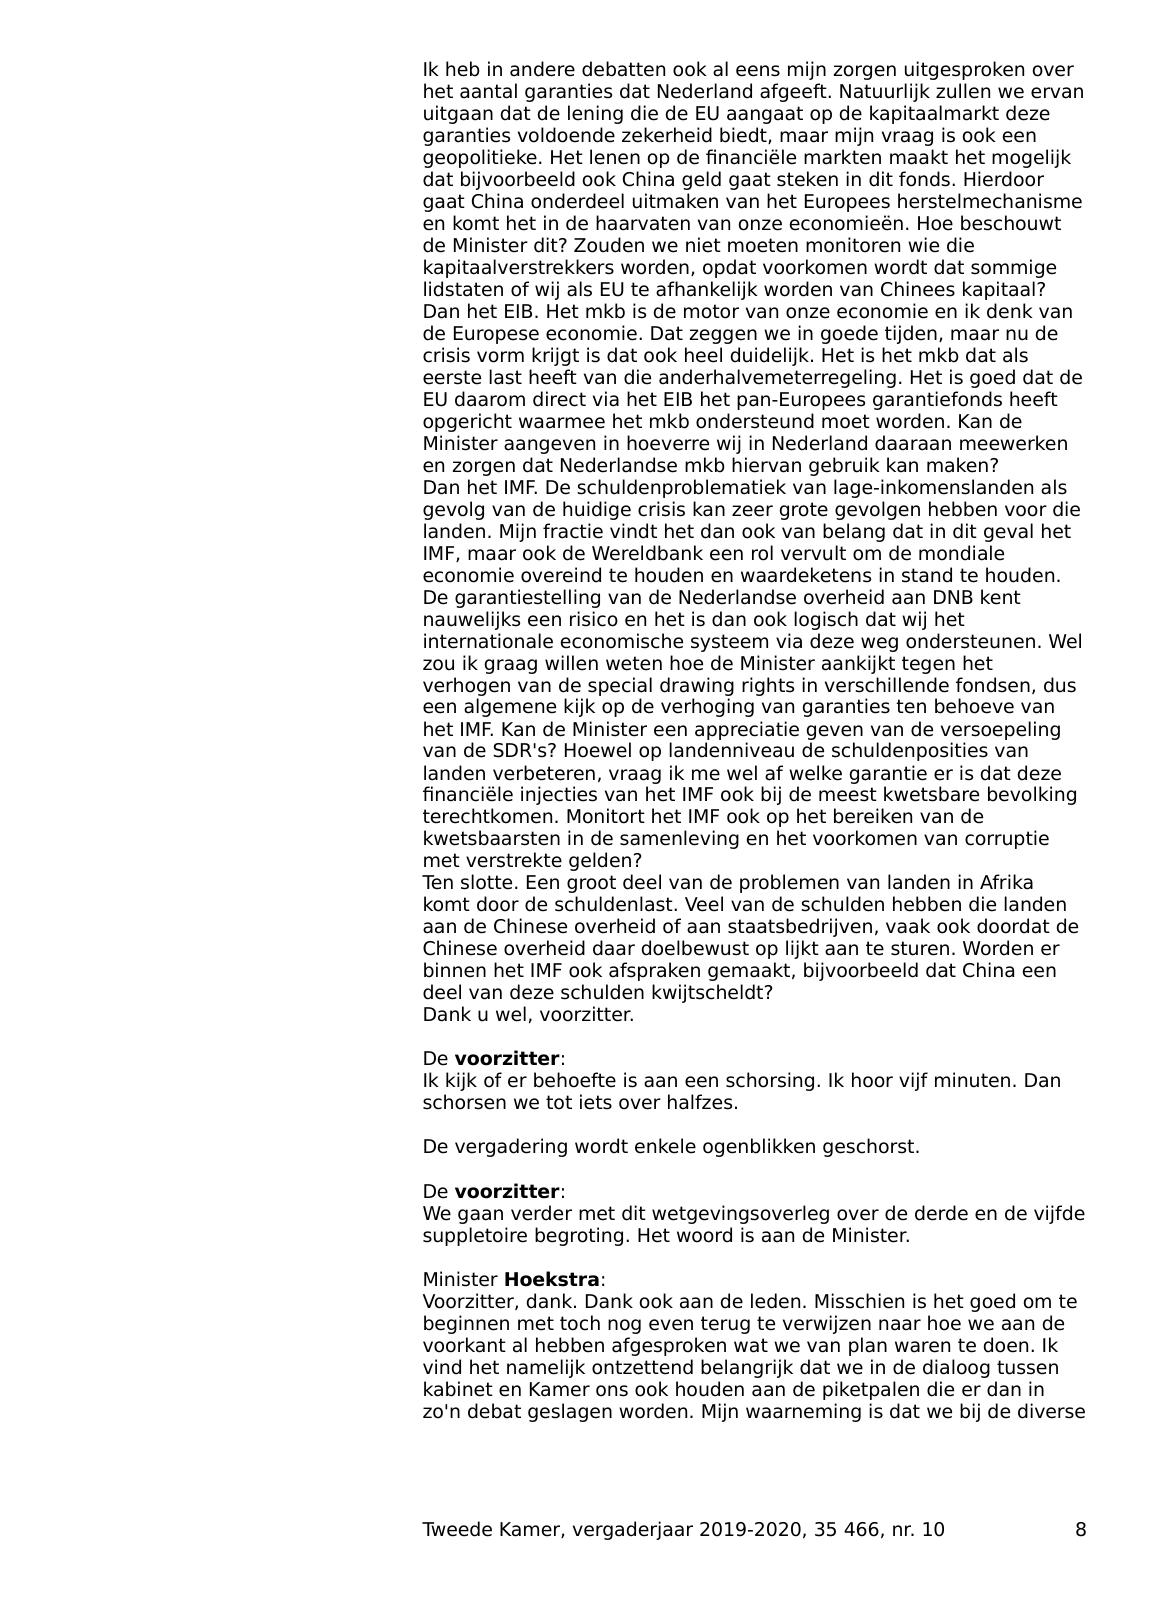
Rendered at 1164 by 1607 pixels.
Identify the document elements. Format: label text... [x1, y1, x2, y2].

text Dan het EIB. Het mkb is de motor van onze economie en ik denk van de Europese economie. Dat zeggen we in goede tijden, maar nu de crisis vorm krijgt is dat ook heel duidelijk. Het is het mkb dat als eerste last heeft van die anderhalvemeterregeling. Het is goed dat de EU daarom direct via het EIB het pan-Europees garantiefonds heeft opgericht waarmee het mkb ondersteund moet worden. Kan de Minister aangeven in hoeverre wij in Nederland daaraan meewerken en zorgen dat Nederlandse mkb hiervan gebruik kan maken? [422, 301, 1087, 477]
text We gaan verder met dit wetgevingsoverleg over de derde en de vijfde suppletoire begroting. Het woord is aan de Minister. [422, 1203, 1087, 1247]
text De vergadering wordt enkele ogenblikken geschorst. [422, 1136, 1087, 1158]
text Minister Hoekstra: [422, 1269, 1087, 1291]
text Dank u wel, voorzitter. [422, 1004, 1087, 1026]
text Ik kijk of er behoefte is aan een schorsing. Ik hoor vijf minuten. Dan schorsen we tot iets over halfzes. [422, 1070, 1087, 1114]
text De voorzitter: [422, 1181, 1087, 1203]
text Ten slotte. Een groot deel van de problemen van landen in Afrika komt door de schuldenlast. Veel van de schulden hebben die landen aan de Chinese overheid of aan staatsbedrijven, vaak ook doordat de Chinese overheid daar doelbewust op lijkt aan te sturen. Worden er binnen het IMF ook afspraken gemaakt, bijvoorbeeld dat China een deel van deze schulden kwijtscheldt? [422, 872, 1087, 1004]
text De voorzitter: [422, 1048, 1087, 1070]
text Dan het IMF. De schuldenproblematiek van lage-inkomenslanden als gevolg van de huidige crisis kan zeer grote gevolgen hebben voor die landen. Mijn fractie vindt het dan ook van belang dat in dit geval het IMF, maar ook de Wereldbank een rol vervult om de mondiale economie overeind te houden en waardeketens in stand te houden. De garantiestelling van de Nederlandse overheid aan DNB kent nauwelijks een risico en het is dan ook logisch dat wij het internationale economische systeem via deze weg ondersteunen. Wel zou ik graag willen weten hoe de Minister aankijkt tegen het verhogen van de special drawing rights in verschillende fondsen, dus een algemene kijk op de verhoging van garanties ten behoeve van het IMF. Kan de Minister een appreciatie geven van de versoepeling van de SDR's? Hoewel op landenniveau de schuldenposities van landen verbeteren, vraag ik me wel af welke garantie er is dat deze financiële injecties van het IMF ook bij de meest kwetsbare bevolking terechtkomen. Monitort het IMF ook op het bereiken van de kwetsbaarsten in de samenleving en het voorkomen van corruptie met verstrekte gelden? [422, 477, 1087, 872]
text Ik heb in andere debatten ook al eens mijn zorgen uitgesproken over het aantal garanties dat Nederland afgeeft. Natuurlijk zullen we ervan uitgaan dat de lening die de EU aangaat op de kapitaalmarkt deze garanties voldoende zekerheid biedt, maar mijn vraag is ook een geopolitieke. Het lenen op de financiële markten maakt het mogelijk dat bijvoorbeeld ook China geld gaat steken in dit fonds. Hierdoor gaat China onderdeel uitmaken van het Europees herstelmechanisme en komt het in de haarvaten van onze economieën. Hoe beschouwt de Minister dit? Zouden we niet moeten monitoren wie die kapitaalverstrekkers worden, opdat voorkomen wordt dat sommige lidstaten of wij als EU te afhankelijk worden van Chinees kapitaal? [422, 59, 1087, 301]
text Voorzitter, dank. Dank ook aan de leden. Misschien is het goed om te beginnen met toch nog even terug te verwijzen naar hoe we aan de voorkant al hebben afgesproken wat we van plan waren te doen. Ik vind het namelijk ontzettend belangrijk dat we in de dialoog tussen kabinet en Kamer ons ook houden aan de piketpalen die er dan in zo'n debat geslagen worden. Mijn waarneming is dat we bij de diverse [422, 1291, 1087, 1423]
